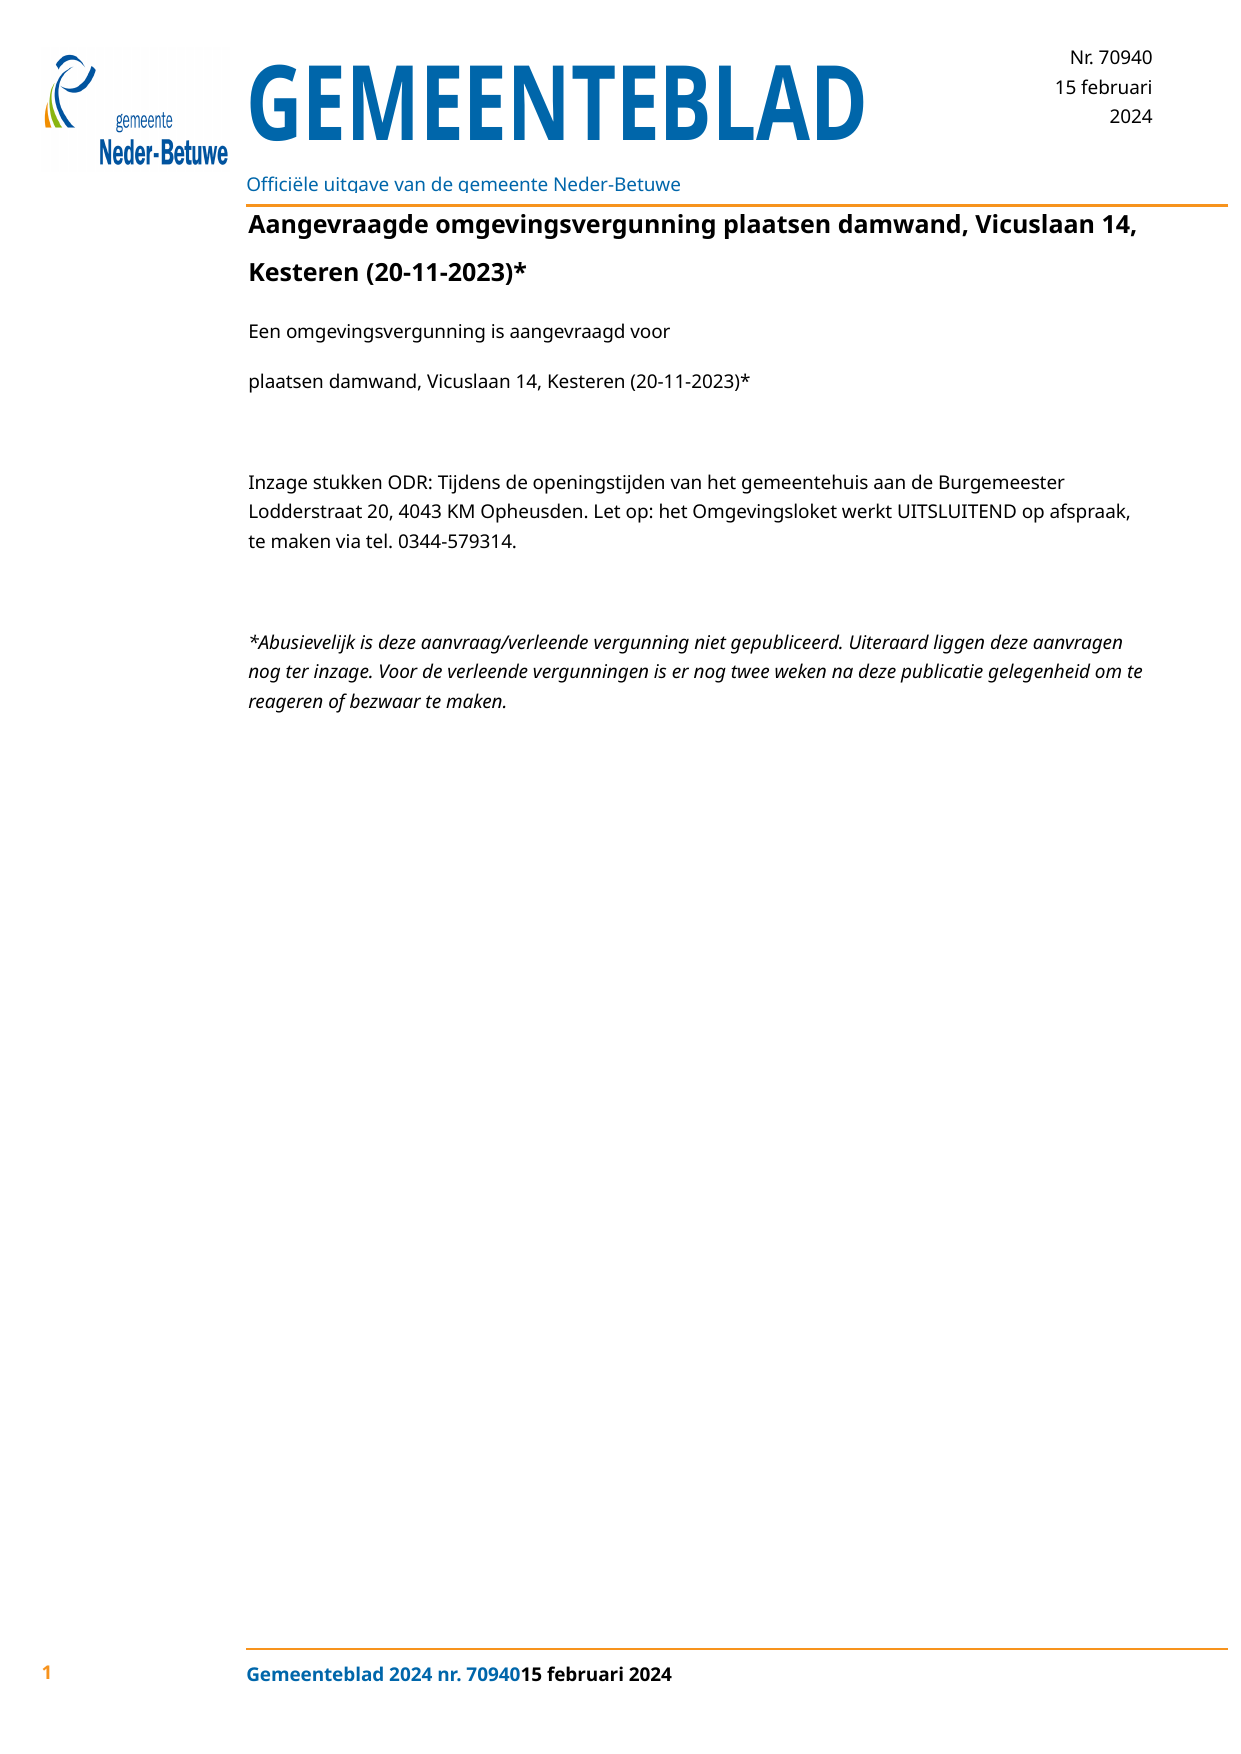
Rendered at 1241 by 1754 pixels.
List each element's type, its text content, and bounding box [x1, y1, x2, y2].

picture [41, 47, 231, 172]
text Aangevraagde omgevingsvergunning plaatsen damwand, Vicuslaan 14, Kesteren (20-11-2023)* [248, 207, 1152, 288]
text *Abusievelijk is deze aanvraag/verleende vergunning niet gepubliceerd. Uiteraard liggen deze aanvragen nog ter inzage. Voor de verleende vergunningen is er nog twee weken na deze publicatie gelegenheid om te reageren of bezwaar te maken. [248, 629, 1152, 714]
text Een omgevingsvergunning is aangevraagd voor [248, 318, 1152, 344]
text plaatsen damwand, Vicuslaan 14, Kesteren (20-11-2023)* [248, 368, 1152, 394]
text Inzage stukken ODR: Tijdens de openingstijden van het gemeentehuis aan de Burgemeester Lodderstraat 20, 4043 KM Opheusden. Let op: het Omgevingsloket werkt UITSLUITEND op afspraak, te maken via tel. 0344-579314. [248, 469, 1152, 554]
